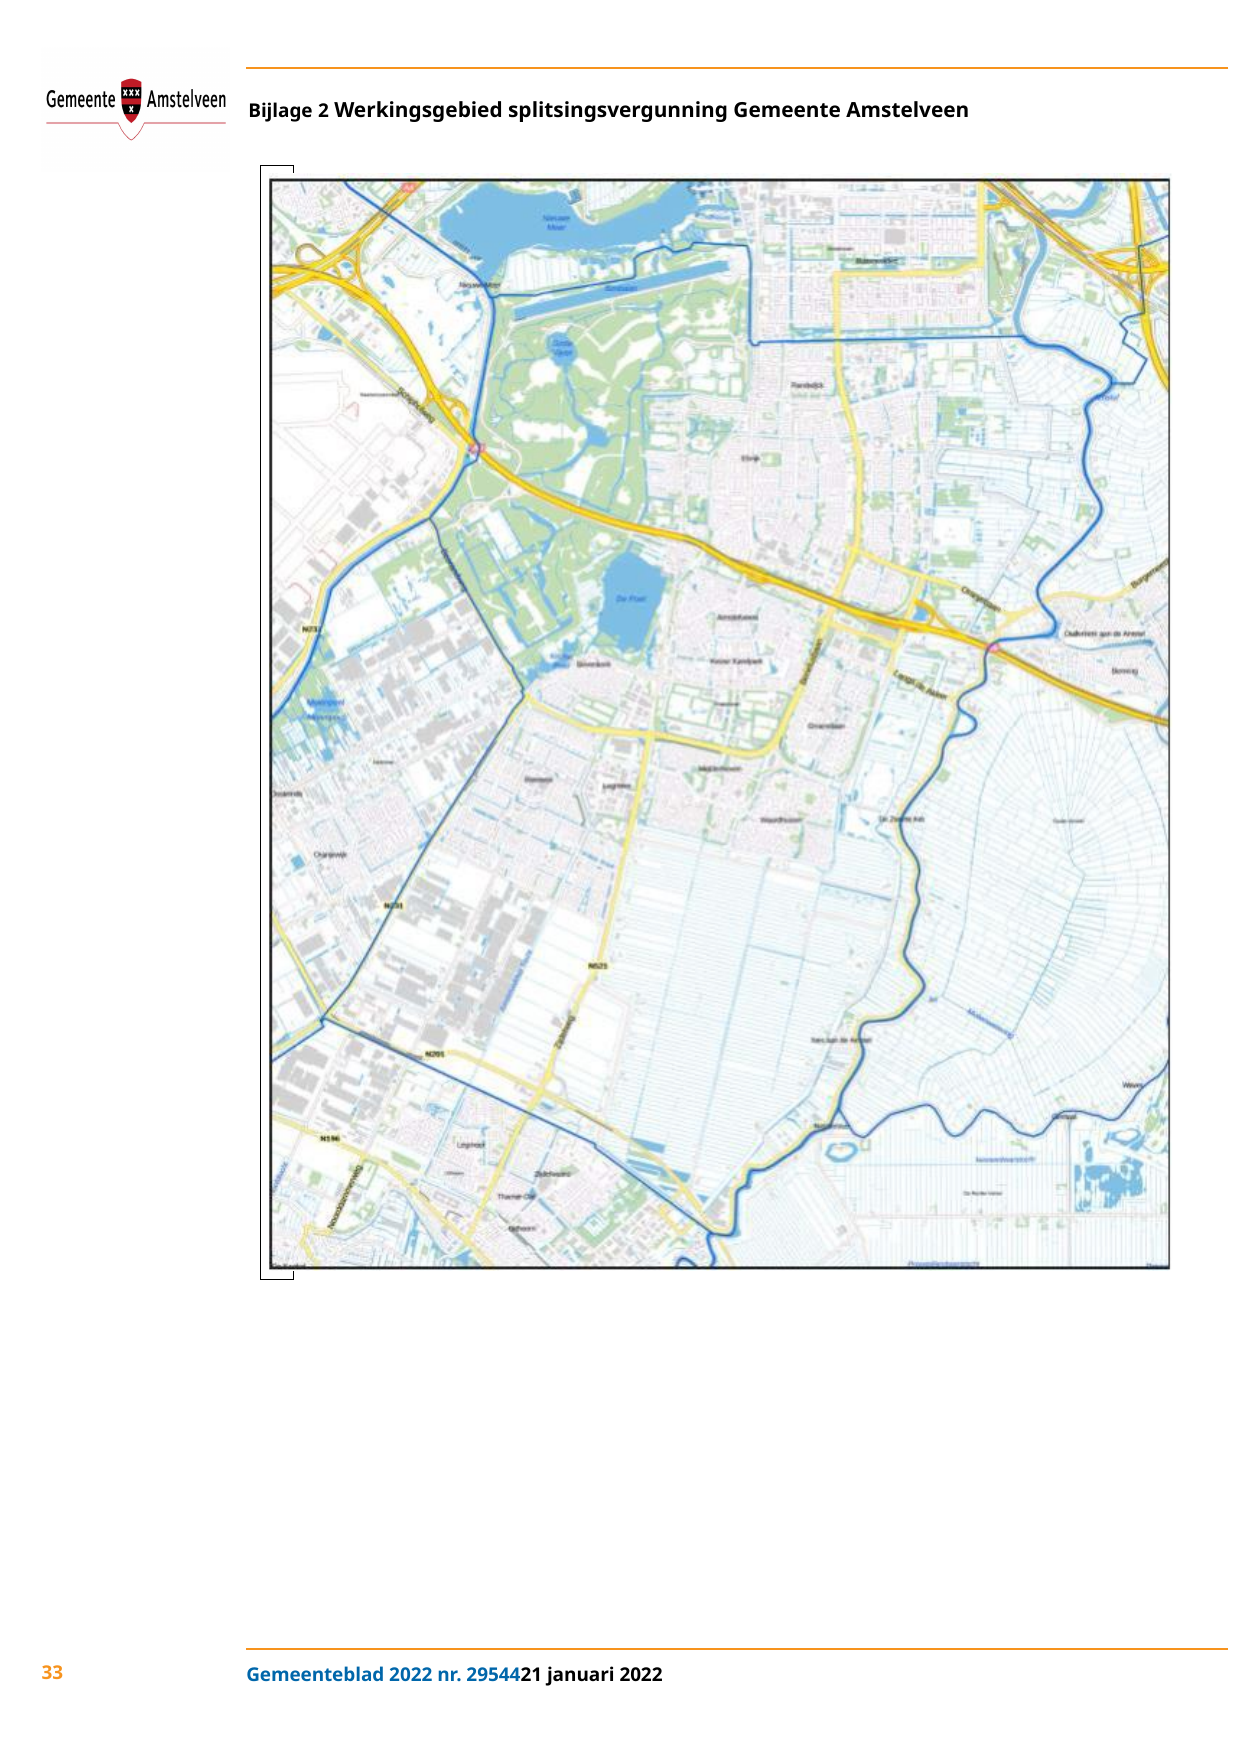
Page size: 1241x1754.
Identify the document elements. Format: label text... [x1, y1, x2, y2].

text Bijlage 2 Werkingsgebied splitsingsvergunning Gemeente Amstelveen [248, 95, 1152, 123]
picture [268, 173, 1173, 1271]
picture [41, 47, 231, 172]
